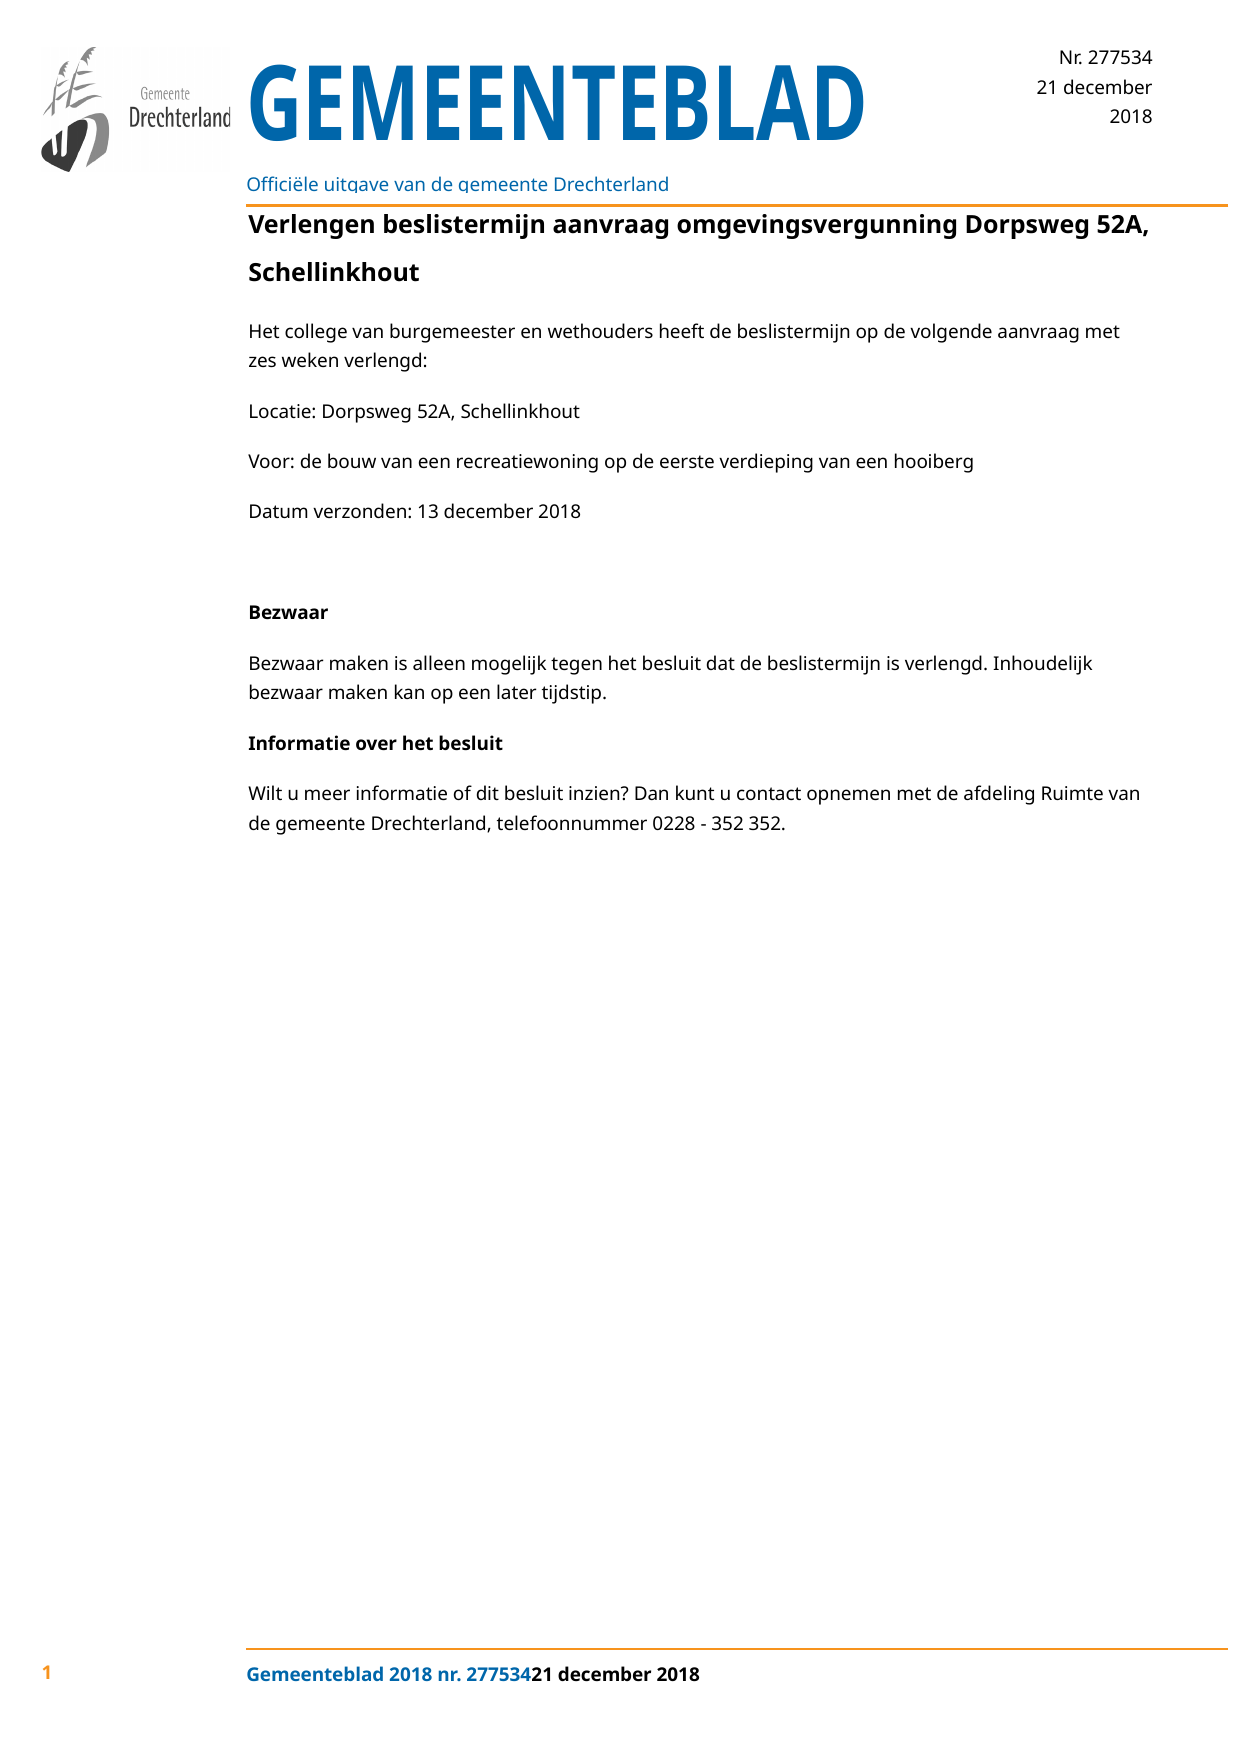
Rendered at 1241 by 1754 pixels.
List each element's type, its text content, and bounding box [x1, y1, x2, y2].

text Het college van burgemeester en wethouders heeft de beslistermijn op de volgende aanvraag met zes weken verlengd: [248, 318, 1152, 373]
text Voor: de bouw van een recreatiewoning op de eerste verdieping van een hooiberg [248, 448, 1152, 474]
text Bezwaar maken is alleen mogelijk tegen het besluit dat de beslistermijn is verlengd. Inhoudelijk bezwaar maken kan op een later tijdstip. [248, 650, 1152, 705]
text Wilt u meer informatie of dit besluit inzien? Dan kunt u contact opnemen met de afdeling Ruimte van de gemeente Drechterland, telefoonnummer 0228 - 352 352. [248, 780, 1152, 836]
text Bezwaar [248, 599, 1152, 625]
text Informatie over het besluit [248, 730, 1152, 756]
text Locatie: Dorpsweg 52A, Schellinkhout [248, 398, 1152, 424]
text Datum verzonden: 13 december 2018 [248, 499, 1152, 524]
text Verlengen beslistermijn aanvraag omgevingsvergunning Dorpsweg 52A, Schellinkhout [248, 207, 1152, 288]
picture [41, 47, 231, 172]
